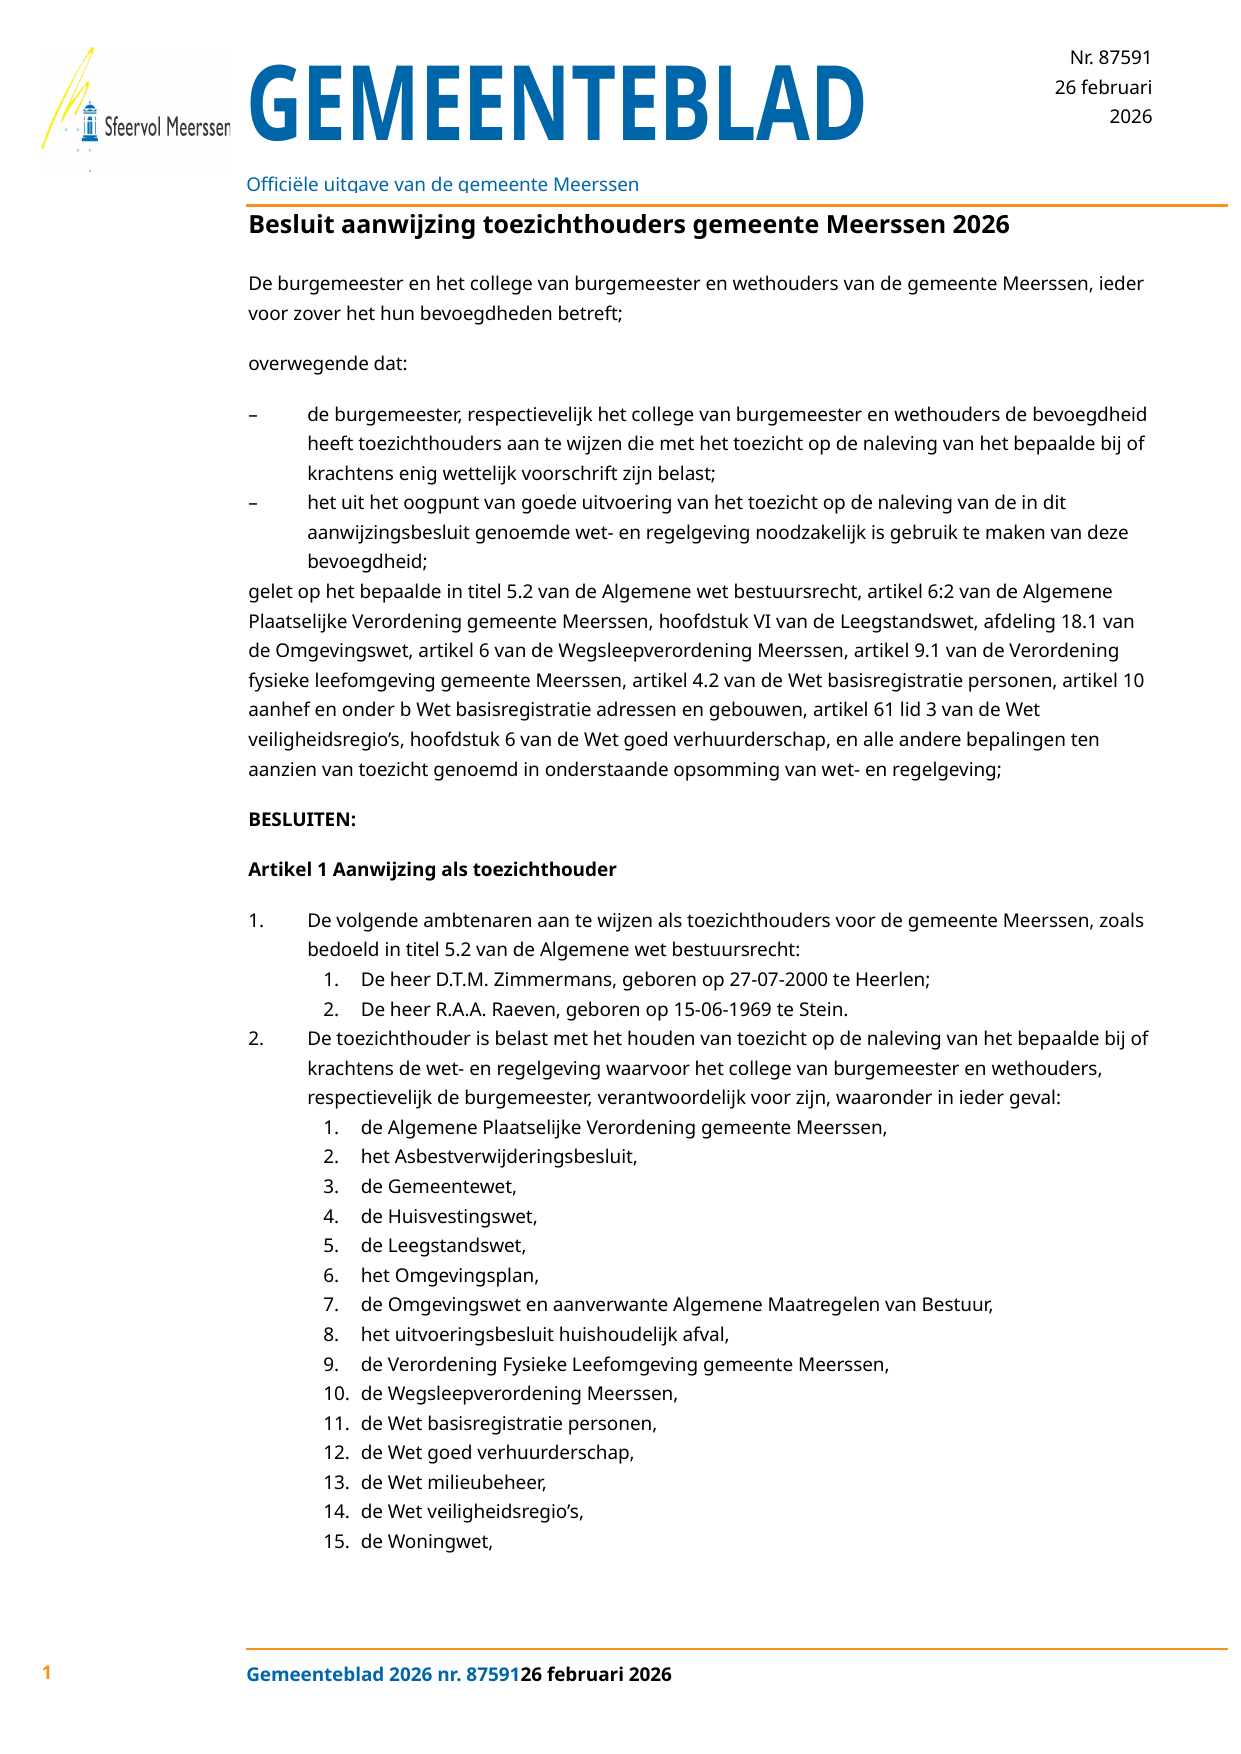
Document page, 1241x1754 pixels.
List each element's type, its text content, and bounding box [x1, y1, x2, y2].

list de Omgevingswet en aanverwante Algemene Maatregelen van Bestuur, [323, 1292, 1152, 1317]
list de Wet milieubeheer, [323, 1469, 1152, 1495]
text Besluit aanwijzing toezichthouders gemeente Meerssen 2026 [248, 207, 1152, 241]
text De burgemeester en het college van burgemeester en wethouders van de gemeente Meerssen, ieder voor zover het hun bevoegdheden betreft; [248, 270, 1152, 326]
text Artikel 1 Aanwijzing als toezichthouder [248, 857, 1152, 882]
list de Wet veiligheidsregio’s, [323, 1499, 1152, 1524]
list De heer D.T.M. Zimmermans, geboren op 27-07-2000 te Heerlen; [323, 966, 1152, 992]
list De heer R.A.A. Raeven, geboren op 15-06-1969 te Stein. [323, 996, 1152, 1021]
text BESLUITEN: [248, 806, 1152, 832]
list de Huisvestingswet, [323, 1203, 1152, 1228]
list de Gemeentewet, [323, 1173, 1152, 1199]
text overwegende dat: [248, 350, 1152, 376]
list de Woningwet, [323, 1528, 1152, 1554]
list de Algemene Plaatselijke Verordening gemeente Meerssen, [323, 1114, 1152, 1140]
list het Asbestverwijderingsbesluit, [323, 1144, 1152, 1169]
list de Wegsleepverordening Meerssen, [323, 1380, 1152, 1406]
list de burgemeester, respectievelijk het college van burgemeester en wethouders de bevoegdheid heeft toezichthouders aan te wijzen die met het toezicht op de naleving van het bepaalde bij of krachtens enig wettelijk voorschrift zijn belast; [248, 401, 1152, 486]
list de Leegstandswet, [323, 1232, 1152, 1258]
list de Wet basisregistratie personen, [323, 1410, 1152, 1436]
list het Omgevingsplan, [323, 1262, 1152, 1288]
picture [41, 47, 231, 172]
text gelet op het bepaalde in titel 5.2 van de Algemene wet bestuursrecht, artikel 6:2 van de Algemene Plaatselijke Verordening gemeente Meerssen, hoofdstuk VI van de Leegstandswet, afdeling 18.1 van de Omgevingswet, artikel 6 van de Wegsleepverordening Meerssen, artikel 9.1 van de Verordening fysieke leefomgeving gemeente Meerssen, artikel 4.2 van de Wet basisregistratie personen, artikel 10 aanhef en onder b Wet basisregistratie adressen en gebouwen, artikel 61 lid 3 van de Wet veiligheidsregio’s, hoofdstuk 6 van de Wet goed verhuurderschap, en alle andere bepalingen ten aanzien van toezicht genoemd in onderstaande opsomming van wet- en regelgeving; [248, 578, 1152, 781]
list het uitvoeringsbesluit huishoudelijk afval, [323, 1321, 1152, 1347]
list de Wet goed verhuurderschap, [323, 1439, 1152, 1465]
list De toezichthouder is belast met het houden van toezicht op de naleving van het bepaalde bij of krachtens de wet- en regelgeving waarvoor het college van burgemeester en wethouders, respectievelijk de burgemeester, verantwoordelijk voor zijn, waaronder in ieder geval: [248, 1025, 1152, 1110]
list De volgende ambtenaren aan te wijzen als toezichthouders voor de gemeente Meerssen, zoals bedoeld in titel 5.2 van de Algemene wet bestuursrecht: [248, 907, 1152, 962]
list de Verordening Fysieke Leefomgeving gemeente Meerssen, [323, 1351, 1152, 1376]
list het uit het oogpunt van goede uitvoering van het toezicht op de naleving van de in dit aanwijzingsbesluit genoemde wet- en regelgeving noodzakelijk is gebruik te maken van deze bevoegdheid; [248, 489, 1152, 574]
